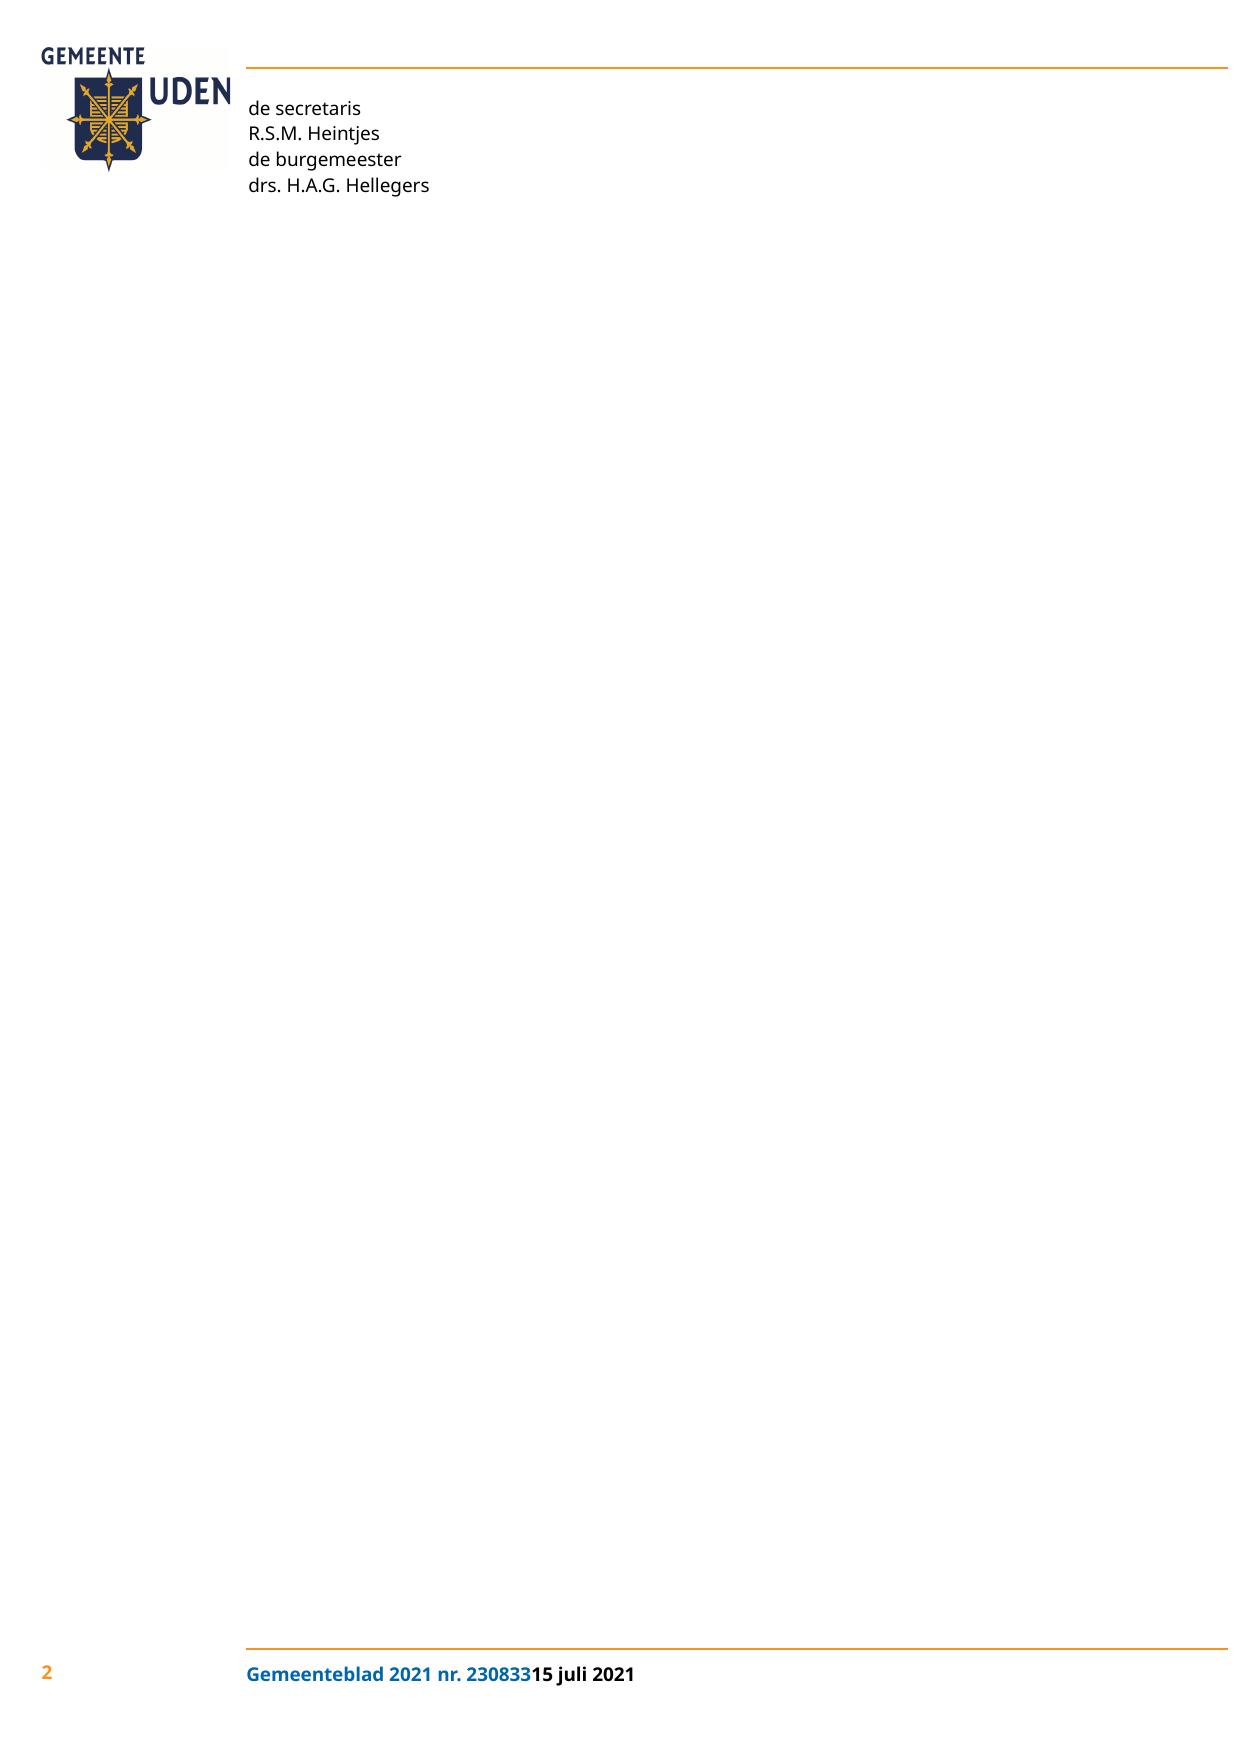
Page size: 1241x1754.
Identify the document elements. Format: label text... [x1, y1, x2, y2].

text drs. H.A.G. Hellegers [248, 172, 1152, 198]
text de burgemeester [248, 146, 1152, 172]
text R.S.M. Heintjes [248, 121, 1152, 146]
picture [41, 47, 231, 172]
text de secretaris [248, 95, 1152, 121]
